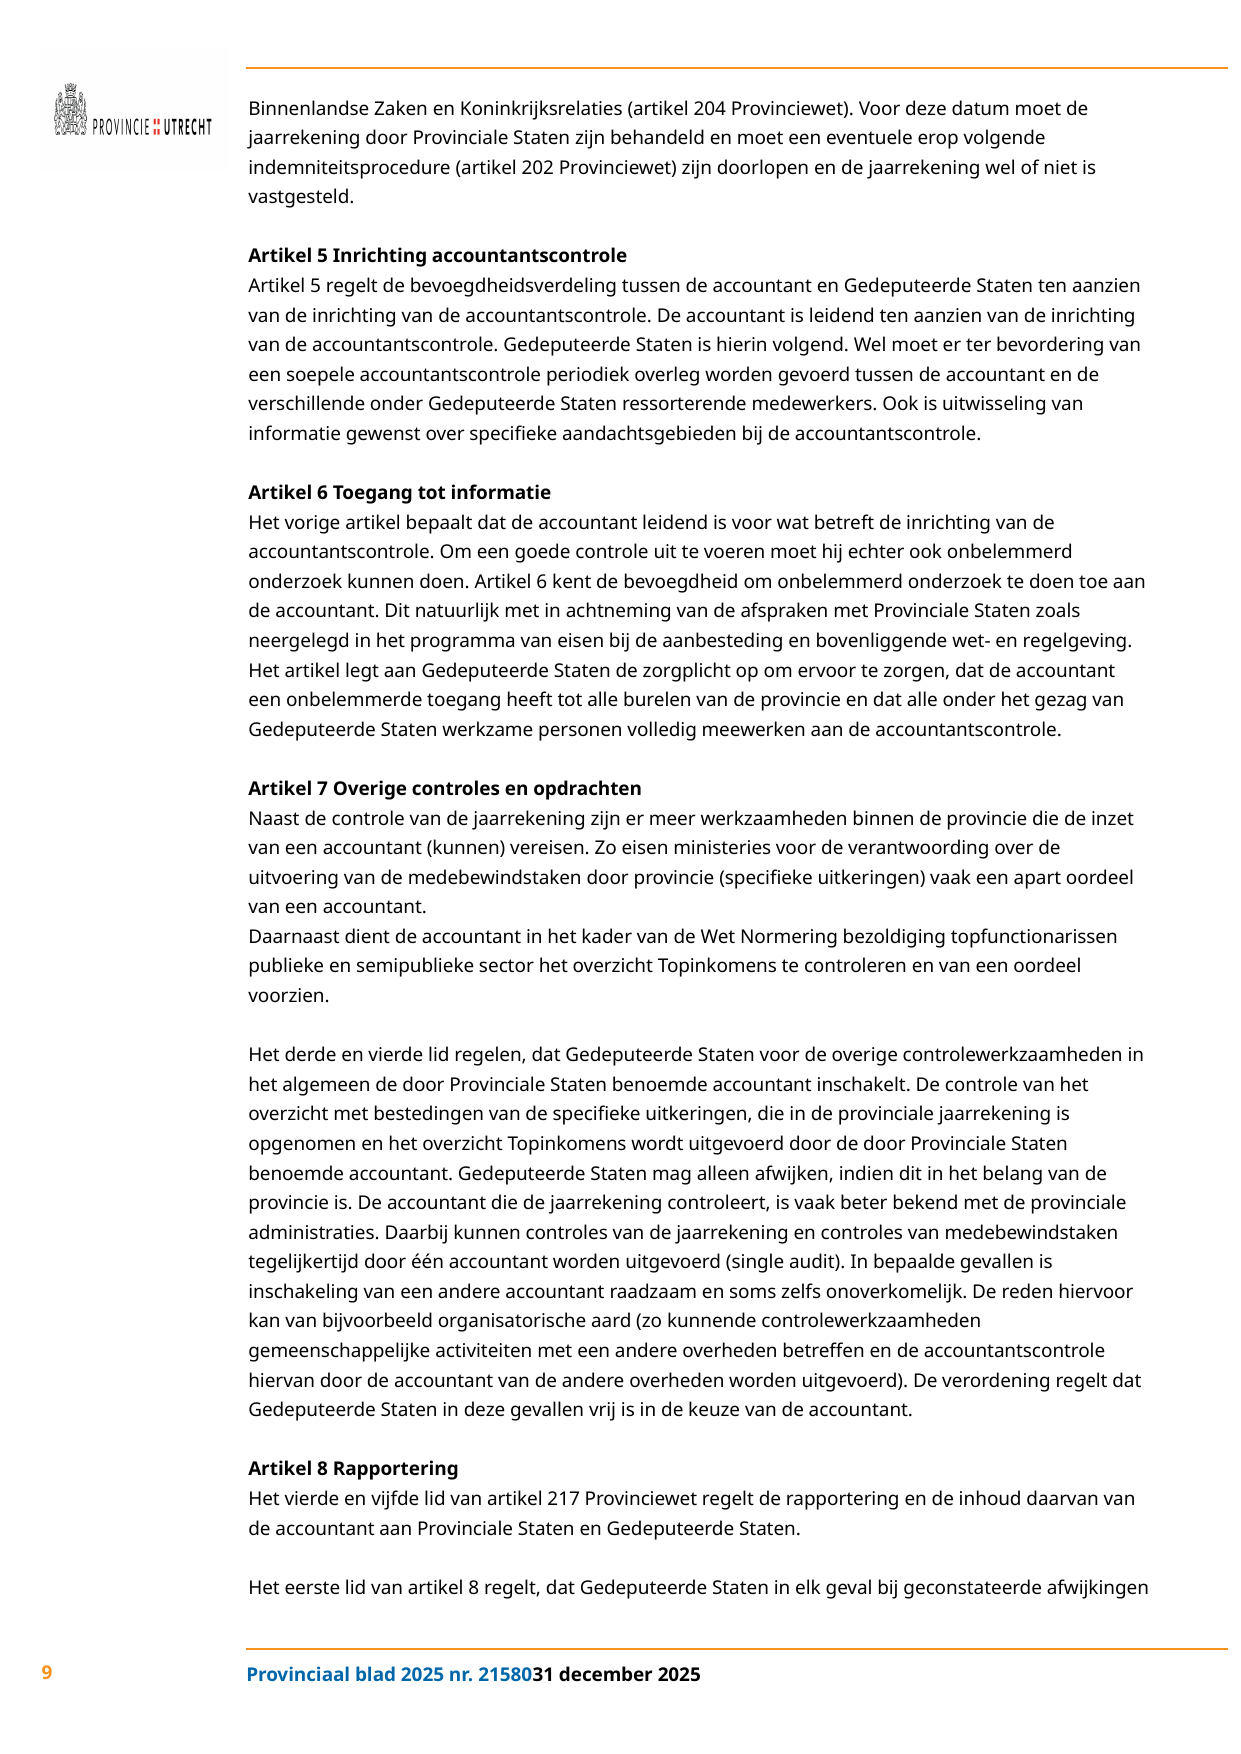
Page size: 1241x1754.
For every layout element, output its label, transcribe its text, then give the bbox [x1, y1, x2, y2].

text Daarnaast dient de accountant in het kader van de Wet Normering bezoldiging topfunctionarissen publieke en semipublieke sector het overzicht Topinkomens te controleren en van een oordeel voorzien. [248, 923, 1152, 1008]
text Artikel 5 regelt de bevoegdheidsverdeling tussen de accountant en Gedeputeerde Staten ten aanzien van de inrichting van de accountantscontrole. De accountant is leidend ten aanzien van de inrichting van de accountantscontrole. Gedeputeerde Staten is hierin volgend. Wel moet er ter bevordering van een soepele accountantscontrole periodiek overleg worden gevoerd tussen de accountant en de verschillende onder Gedeputeerde Staten ressorterende medewerkers. Ook is uitwisseling van informatie gewenst over specifieke aandachtsgebieden bij de accountantscontrole. [248, 272, 1152, 446]
text Artikel 5 Inrichting accountantscontrole [248, 243, 1152, 268]
text Het vorige artikel bepaalt dat de accountant leidend is voor wat betreft de inrichting van de accountantscontrole. Om een goede controle uit te voeren moet hij echter ook onbelemmerd onderzoek kunnen doen. Artikel 6 kent de bevoegdheid om onbelemmerd onderzoek te doen toe aan de accountant. Dit natuurlijk met in achtneming van de afspraken met Provinciale Staten zoals neergelegd in het programma van eisen bij de aanbesteding en bovenliggende wet- en regelgeving. Het artikel legt aan Gedeputeerde Staten de zorgplicht op om ervoor te zorgen, dat de accountant een onbelemmerde toegang heeft tot alle burelen van de provincie en dat alle onder het gezag van Gedeputeerde Staten werkzame personen volledig meewerken aan de accountantscontrole. [248, 509, 1152, 742]
text Het eerste lid van artikel 8 regelt, dat Gedeputeerde Staten in elk geval bij geconstateerde afwijkingen [248, 1574, 1152, 1600]
text Het derde en vierde lid regelen, dat Gedeputeerde Staten voor de overige controlewerkzaamheden in het algemeen de door Provinciale Staten benoemde accountant inschakelt. De controle van het overzicht met bestedingen van de specifieke uitkeringen, die in de provinciale jaarrekening is opgenomen en het overzicht Topinkomens wordt uitgevoerd door de door Provinciale Staten benoemde accountant. Gedeputeerde Staten mag alleen afwijken, indien dit in het belang van de provincie is. De accountant die de jaarrekening controleert, is vaak beter bekend met de provinciale administraties. Daarbij kunnen controles van de jaarrekening en controles van medebewindstaken tegelijkertijd door één accountant worden uitgevoerd (single audit). In bepaalde gevallen is inschakeling van een andere accountant raadzaam en soms zelfs onoverkomelijk. De reden hiervoor kan van bijvoorbeeld organisatorische aard (zo kunnende controlewerkzaamheden gemeenschappelijke activiteiten met een andere overheden betreffen en de accountantscontrole hiervan door de accountant van de andere overheden worden uitgevoerd). De verordening regelt dat Gedeputeerde Staten in deze gevallen vrij is in de keuze van de accountant. [248, 1041, 1152, 1422]
text Artikel 8 Rapportering [248, 1456, 1152, 1481]
picture [41, 47, 231, 172]
text Binnenlandse Zaken en Koninkrijksrelaties (artikel 204 Provinciewet). Voor deze datum moet de jaarrekening door Provinciale Staten zijn behandeld en moet een eventuele erop volgende indemniteitsprocedure (artikel 202 Provinciewet) zijn doorlopen en de jaarrekening wel of niet is vastgesteld. [248, 95, 1152, 209]
text Artikel 6 Toegang tot informatie [248, 479, 1152, 505]
text Artikel 7 Overige controles en opdrachten [248, 775, 1152, 801]
text Naast de controle van de jaarrekening zijn er meer werkzaamheden binnen de provincie die de inzet van een accountant (kunnen) vereisen. Zo eisen ministeries voor de verantwoording over de uitvoering van de medebewindstaken door provincie (specifieke uitkeringen) vaak een apart oordeel van een accountant. [248, 805, 1152, 919]
text Het vierde en vijfde lid van artikel 217 Provinciewet regelt de rapportering en de inhoud daarvan van de accountant aan Provinciale Staten en Gedeputeerde Staten. [248, 1485, 1152, 1541]
